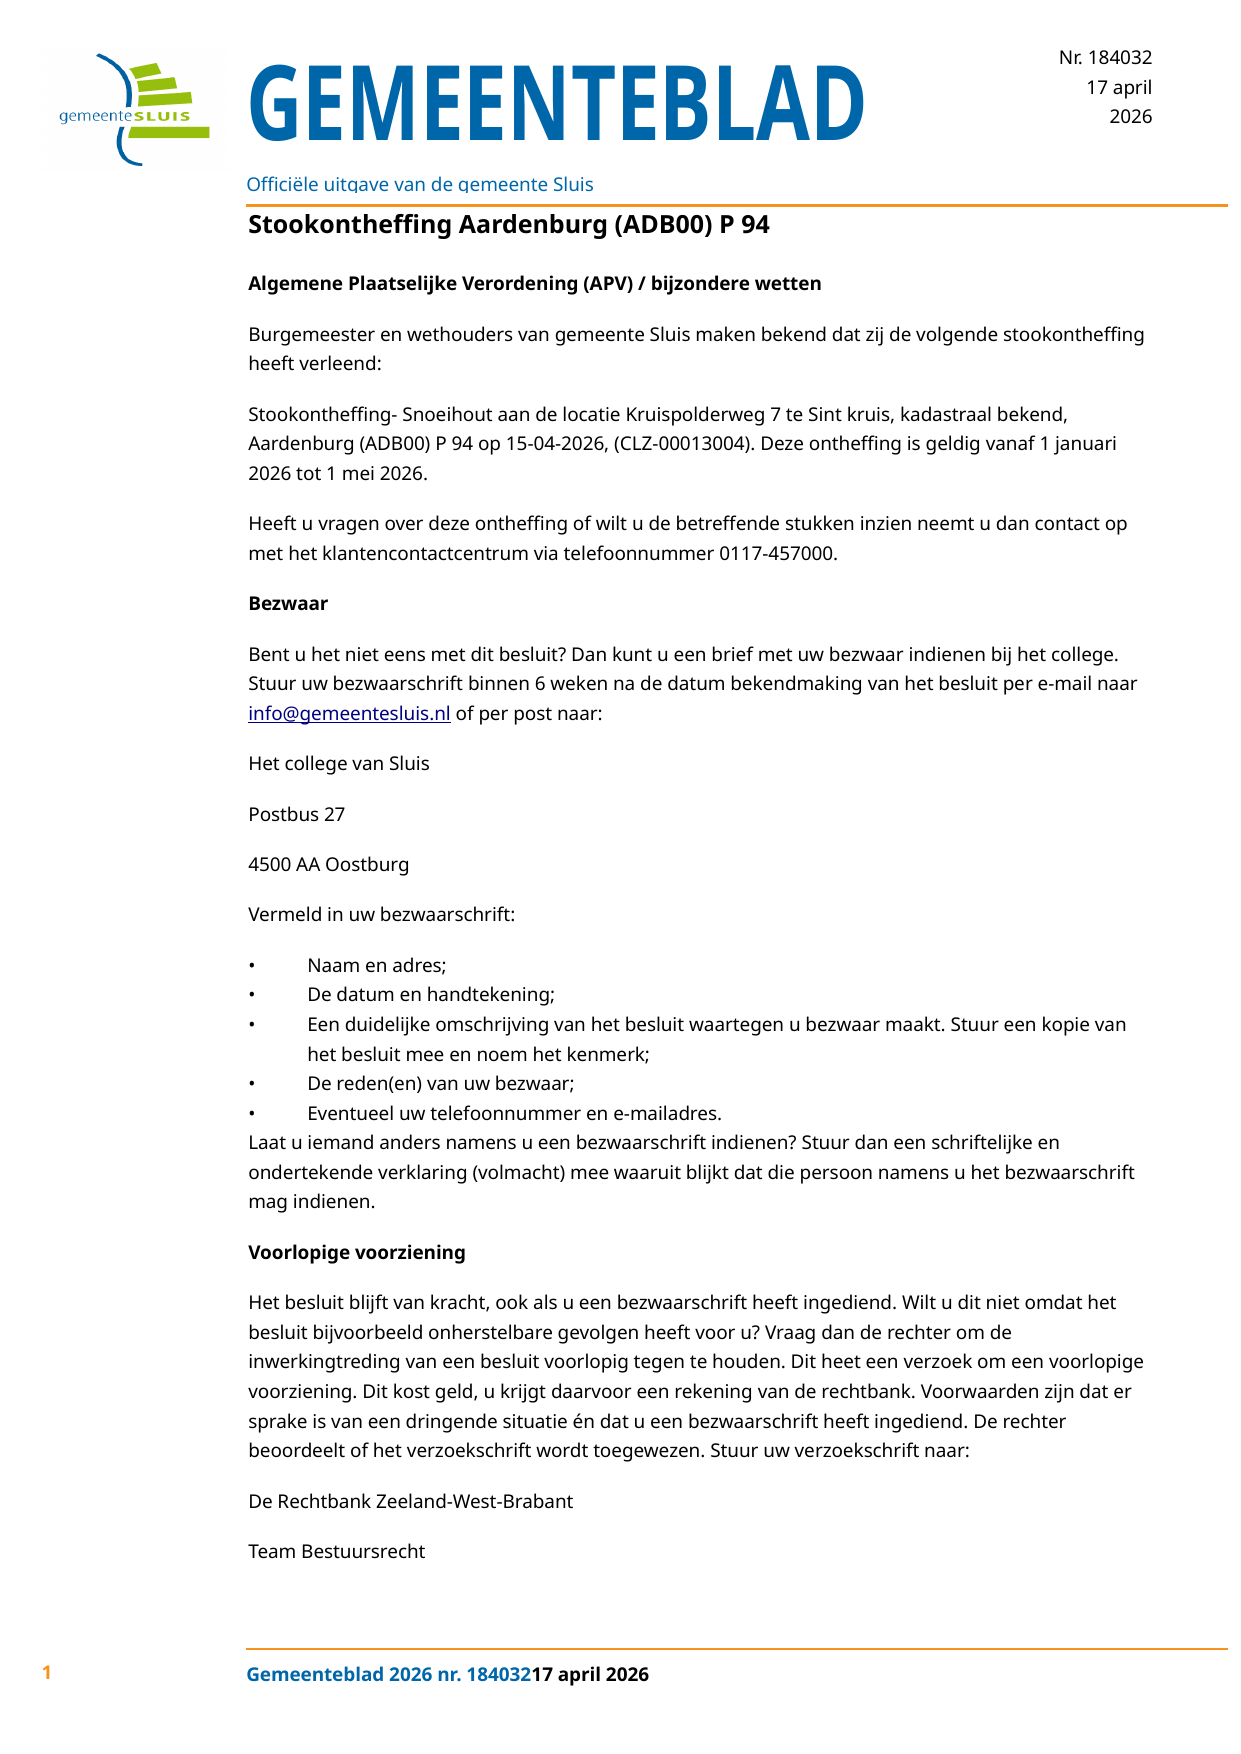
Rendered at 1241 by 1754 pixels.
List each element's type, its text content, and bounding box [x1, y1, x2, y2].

list Naam en adres; [248, 952, 1152, 978]
list Eventueel uw telefoonnummer en e-mailadres. [248, 1100, 1152, 1126]
text 4500 AA Oostburg [248, 851, 1152, 877]
list De datum en handtekening; [248, 982, 1152, 1007]
text Burgemeester en wethouders van gemeente Sluis maken bekend dat zij de volgende stookontheffing heeft verleend: [248, 321, 1152, 376]
text Vermeld in uw bezwaarschrift: [248, 902, 1152, 927]
text Laat u iemand anders namens u een bezwaarschrift indienen? Stuur dan een schriftelijke en ondertekende verklaring (volmacht) mee waaruit blijkt dat die persoon namens u het bezwaarschrift mag indienen. [248, 1129, 1152, 1214]
list De reden(en) van uw bezwaar; [248, 1070, 1152, 1096]
picture [41, 47, 231, 172]
text Team Bestuursrecht [248, 1538, 1152, 1564]
text Algemene Plaatselijke Verordening (APV) / bijzondere wetten [248, 270, 1152, 296]
list Een duidelijke omschrijving van het besluit waartegen u bezwaar maakt. Stuur een kopie van het besluit mee en noem het kenmerk; [248, 1011, 1152, 1066]
text Het besluit blijft van kracht, ook als u een bezwaarschrift heeft ingediend. Wilt u dit niet omdat het besluit bijvoorbeeld onherstelbare gevolgen heeft voor u? Vraag dan de rechter om de inwerkingtreding van een besluit voorlopig tegen te houden. Dit heet een verzoek om een voorlopige voorziening. Dit kost geld, u krijgt daarvoor een rekening van de rechtbank. Voorwaarden zijn dat er sprake is van een dringende situatie én dat u een bezwaarschrift heeft ingediend. De rechter beoordeelt of het verzoekschrift wordt toegewezen. Stuur uw verzoekschrift naar: [248, 1289, 1152, 1463]
text Bent u het niet eens met dit besluit? Dan kunt u een brief met uw bezwaar indienen bij het college. Stuur uw bezwaarschrift binnen 6 weken na de datum bekendmaking van het besluit per e-mail naar info@gemeentesluis.nl of per post naar: [248, 641, 1152, 726]
text Stookontheffing Aardenburg (ADB00) P 94 [248, 207, 1152, 241]
text De Rechtbank Zeeland-West-Brabant [248, 1488, 1152, 1513]
text Bezwaar [248, 590, 1152, 616]
text Heeft u vragen over deze ontheffing of wilt u de betreffende stukken inzien neemt u dan contact op met het klantencontactcentrum via telefoonnummer 0117-457000. [248, 510, 1152, 566]
text Postbus 27 [248, 801, 1152, 826]
text Voorlopige voorziening [248, 1239, 1152, 1265]
text Het college van Sluis [248, 750, 1152, 776]
text Stookontheffing- Snoeihout aan de locatie Kruispolderweg 7 te Sint kruis, kadastraal bekend, Aardenburg (ADB00) P 94 op 15-04-2026, (CLZ-00013004). Deze ontheffing is geldig vanaf 1 januari 2026 tot 1 mei 2026. [248, 401, 1152, 486]
